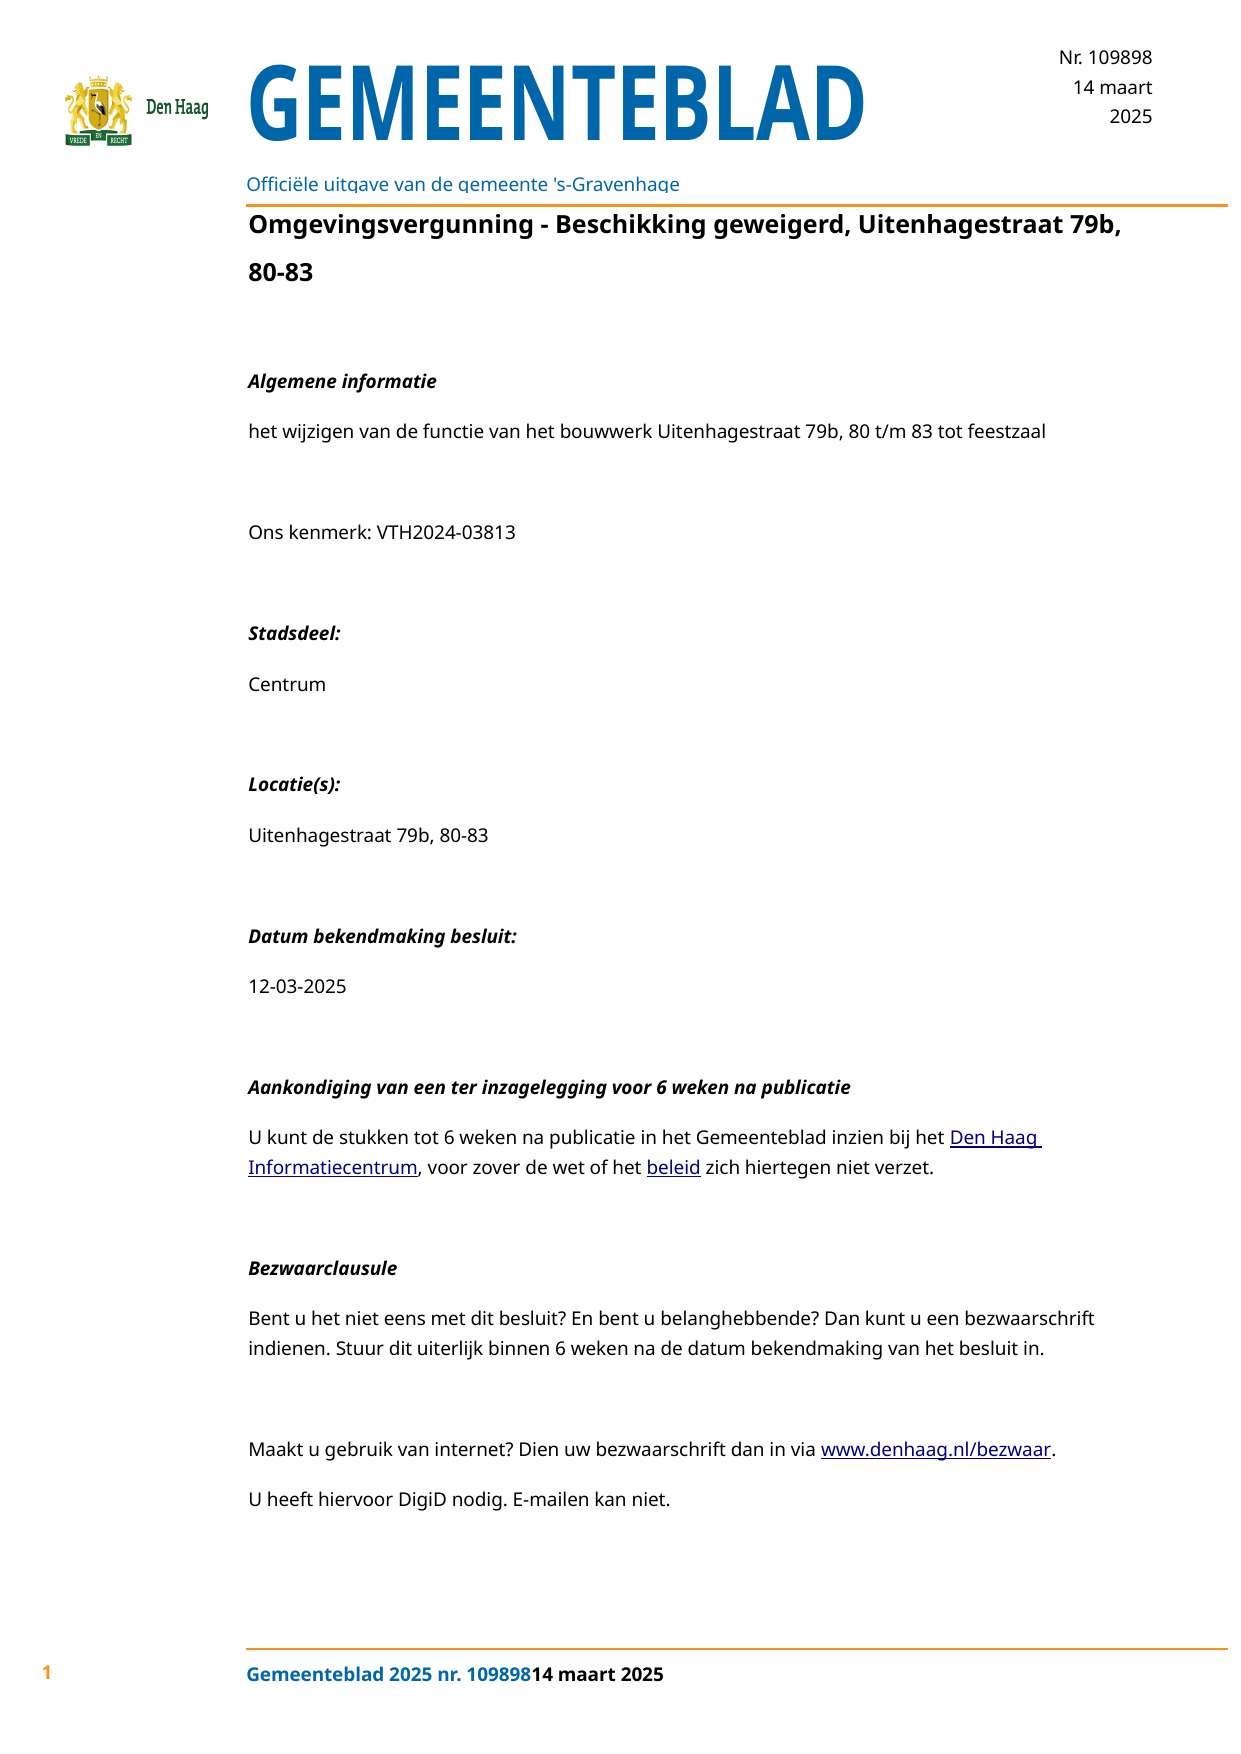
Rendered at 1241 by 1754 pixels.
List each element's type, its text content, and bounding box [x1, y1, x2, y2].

text Bezwaarclausule [248, 1255, 1152, 1281]
text Stadsdeel: [248, 620, 1152, 646]
text 12-03-2025 [248, 973, 1152, 999]
text Ons kenmerk: VTH2024-03813 [248, 519, 1152, 545]
text Centrum [248, 671, 1152, 697]
text het wijzigen van de functie van het bouwwerk Uitenhagestraat 79b, 80 t/m 83 tot feestzaal [248, 419, 1152, 444]
text Aankondiging van een ter inzagelegging voor 6 weken na publicatie [248, 1074, 1152, 1100]
text Maakt u gebruik van internet? Dien uw bezwaarschrift dan in via www.denhaag.nl/bezwaar. [248, 1436, 1152, 1462]
text Algemene informatie [248, 368, 1152, 394]
text Omgevingsvergunning - Beschikking geweigerd, Uitenhagestraat 79b, 80-83 [248, 207, 1152, 288]
text U kunt de stukken tot 6 weken na publicatie in het Gemeenteblad inzien bij het Den Haag Informatiecentrum, voor zover de wet of het beleid zich hiertegen niet verzet. [248, 1124, 1152, 1180]
text Bent u het niet eens met dit besluit? En bent u belanghebbende? Dan kunt u een bezwaarschrift indienen. Stuur dit uiterlijk binnen 6 weken na de datum bekendmaking van het besluit in. [248, 1305, 1152, 1361]
text U heeft hiervoor DigiD nodig. E-mailen kan niet. [248, 1486, 1152, 1512]
text Locatie(s): [248, 772, 1152, 797]
text Uitenhagestraat 79b, 80-83 [248, 822, 1152, 848]
text Datum bekendmaking besluit: [248, 923, 1152, 949]
picture [41, 47, 231, 172]
